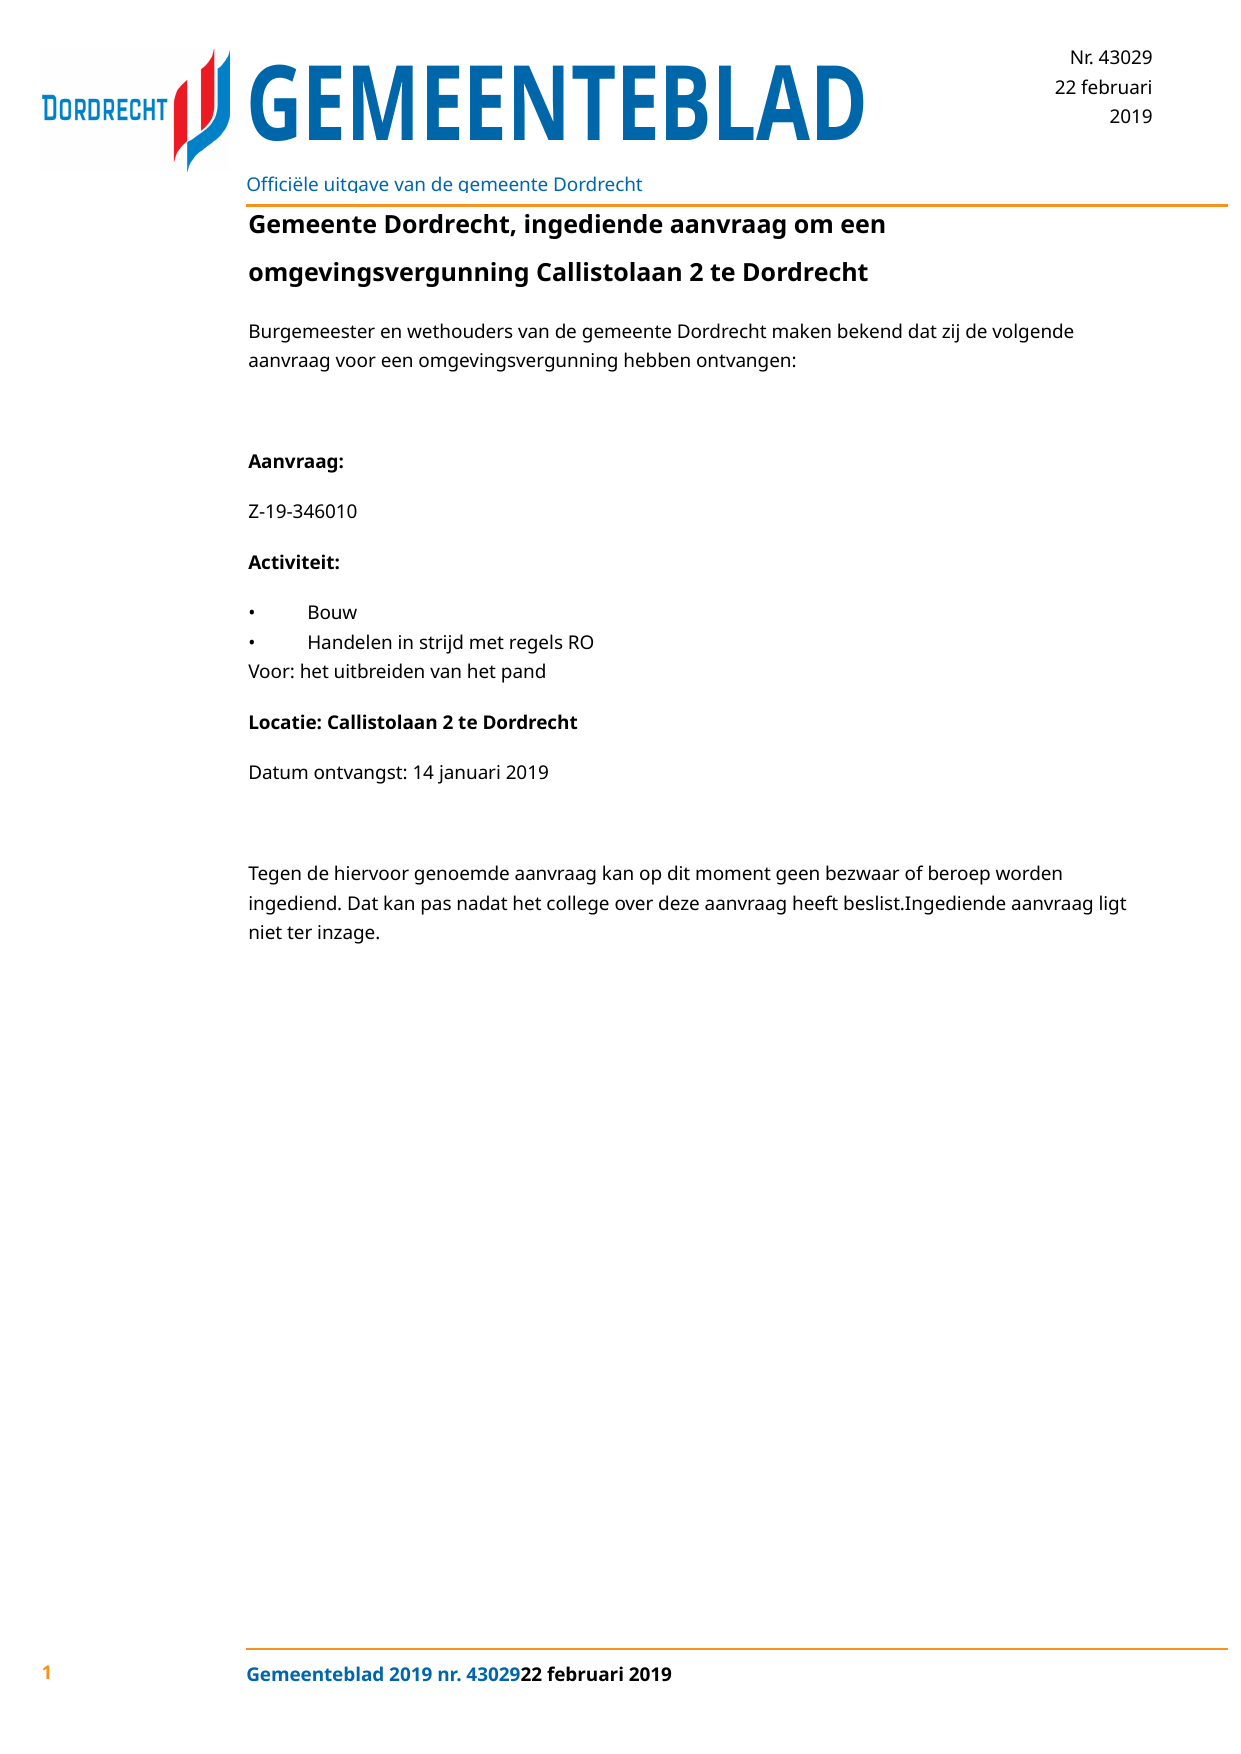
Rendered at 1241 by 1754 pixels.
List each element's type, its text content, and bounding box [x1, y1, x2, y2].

list Handelen in strijd met regels RO [248, 629, 1152, 655]
text Aanvraag: [248, 448, 1152, 474]
text Datum ontvangst: 14 januari 2019 [248, 759, 1152, 785]
text Burgemeester en wethouders van de gemeente Dordrecht maken bekend dat zij de volgende aanvraag voor een omgevingsvergunning hebben ontvangen: [248, 318, 1152, 373]
text Locatie: Callistolaan 2 te Dordrecht [248, 709, 1152, 735]
text Tegen de hiervoor genoemde aanvraag kan op dit moment geen bezwaar of beroep worden ingediend. Dat kan pas nadat het college over deze aanvraag heeft beslist.Ingediende aanvraag ligt niet ter inzage. [248, 860, 1152, 945]
text Activiteit: [248, 549, 1152, 575]
text Voor: het uitbreiden van het pand [248, 659, 1152, 684]
picture [41, 47, 231, 172]
text Z-19-346010 [248, 499, 1152, 524]
text Gemeente Dordrecht, ingediende aanvraag om een omgevingsvergunning Callistolaan 2 te Dordrecht [248, 207, 1152, 288]
list Bouw [248, 599, 1152, 625]
